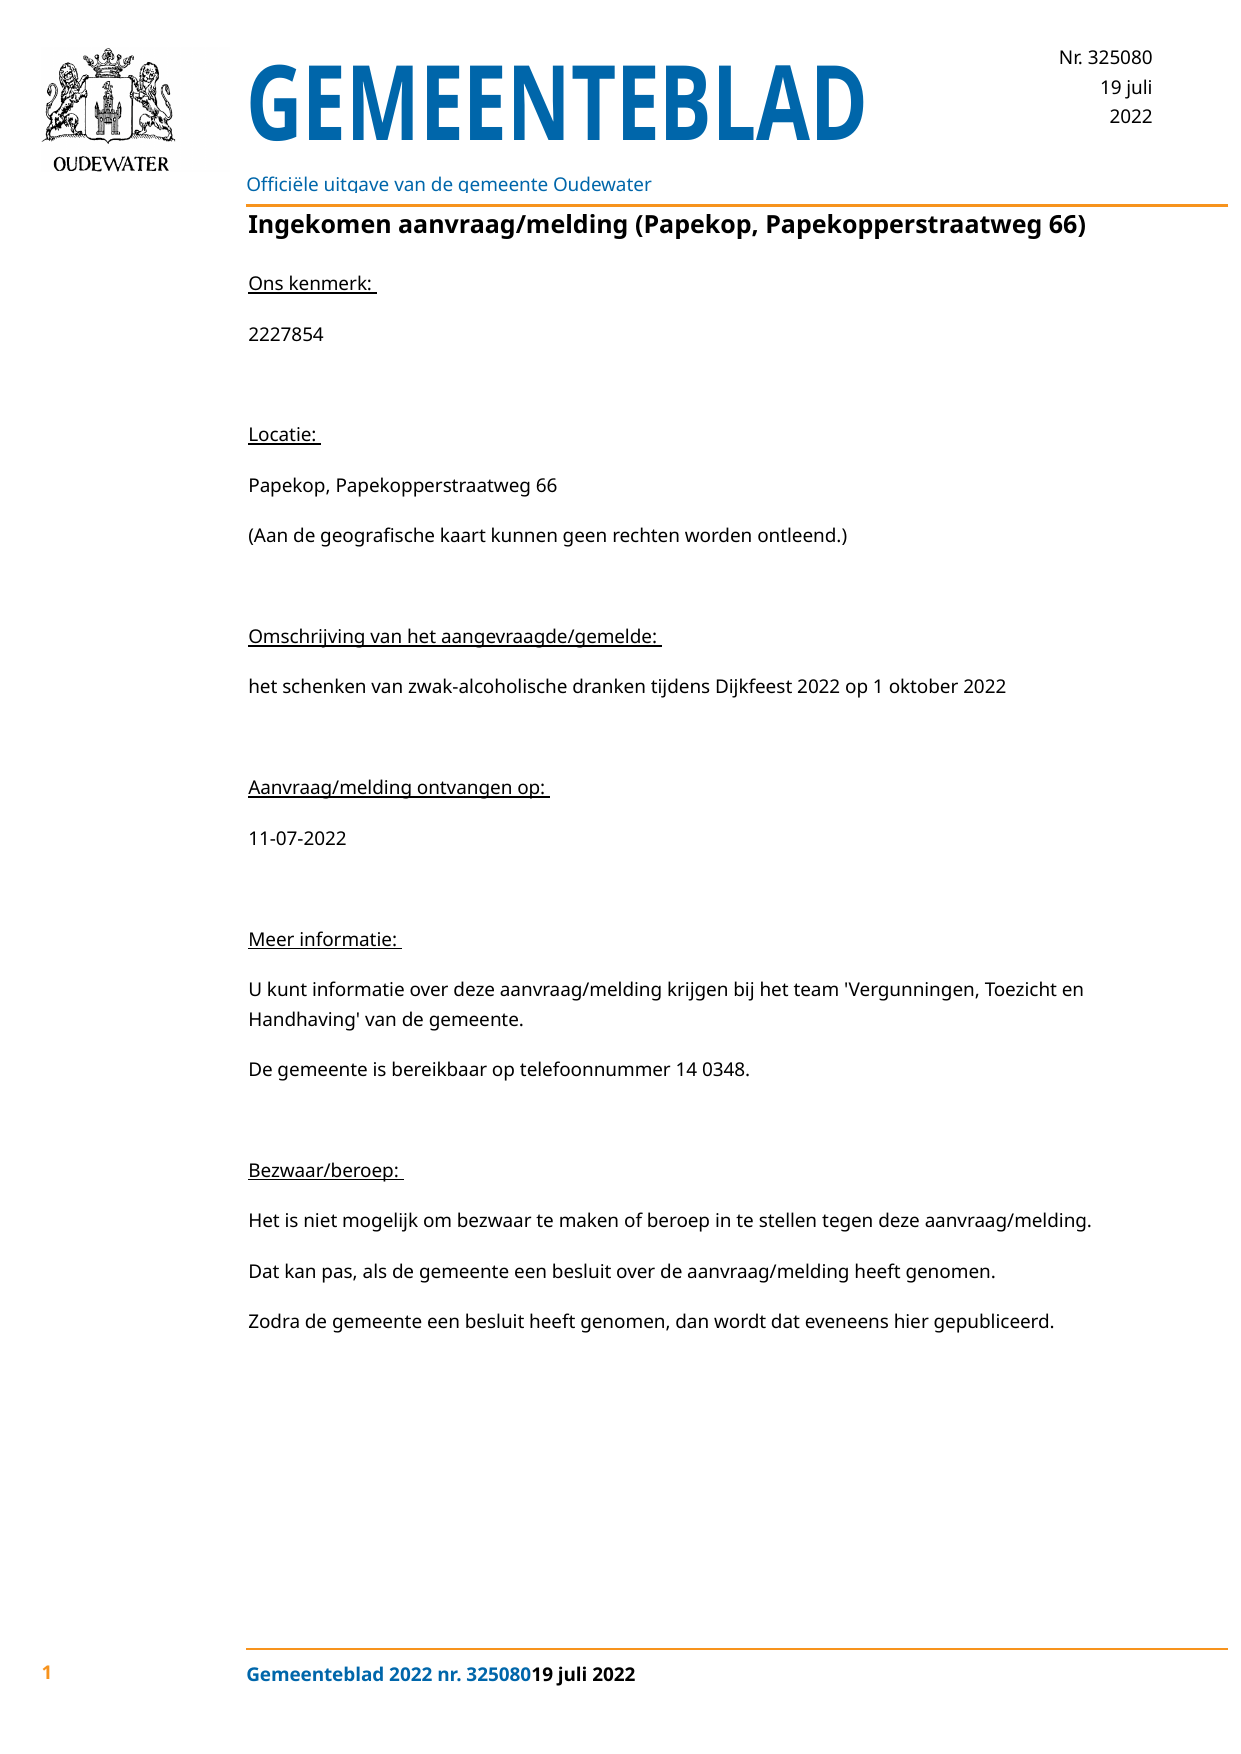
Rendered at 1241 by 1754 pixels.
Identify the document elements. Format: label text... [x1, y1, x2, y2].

text Bezwaar/beroep: [248, 1157, 1152, 1183]
text Aanvraag/melding ontvangen op: [248, 774, 1152, 800]
text 11-07-2022 [248, 825, 1152, 851]
text Het is niet mogelijk om bezwaar te maken of beroep in te stellen tegen deze aanvraag/melding. [248, 1207, 1152, 1233]
picture [41, 47, 231, 172]
text 2227854 [248, 321, 1152, 346]
text het schenken van zwak-alcoholische dranken tijdens Dijkfeest 2022 op 1 oktober 2022 [248, 674, 1152, 699]
text Locatie: [248, 422, 1152, 447]
text Papekop, Papekopperstraatweg 66 [248, 472, 1152, 498]
text Ons kenmerk: [248, 270, 1152, 296]
text U kunt informatie over deze aanvraag/melding krijgen bij het team 'Vergunningen, Toezicht en Handhaving' van de gemeente. [248, 976, 1152, 1031]
text (Aan de geografische kaart kunnen geen rechten worden ontleend.) [248, 522, 1152, 548]
text Ingekomen aanvraag/melding (Papekop, Papekopperstraatweg 66) [248, 207, 1152, 241]
text Zodra de gemeente een besluit heeft genomen, dan wordt dat eveneens hier gepubliceerd. [248, 1308, 1152, 1334]
text Dat kan pas, als de gemeente een besluit over de aanvraag/melding heeft genomen. [248, 1258, 1152, 1283]
text Meer informatie: [248, 926, 1152, 951]
text Omschrijving van het aangevraagde/gemelde: [248, 623, 1152, 649]
text De gemeente is bereikbaar op telefoonnummer 14 0348. [248, 1056, 1152, 1082]
